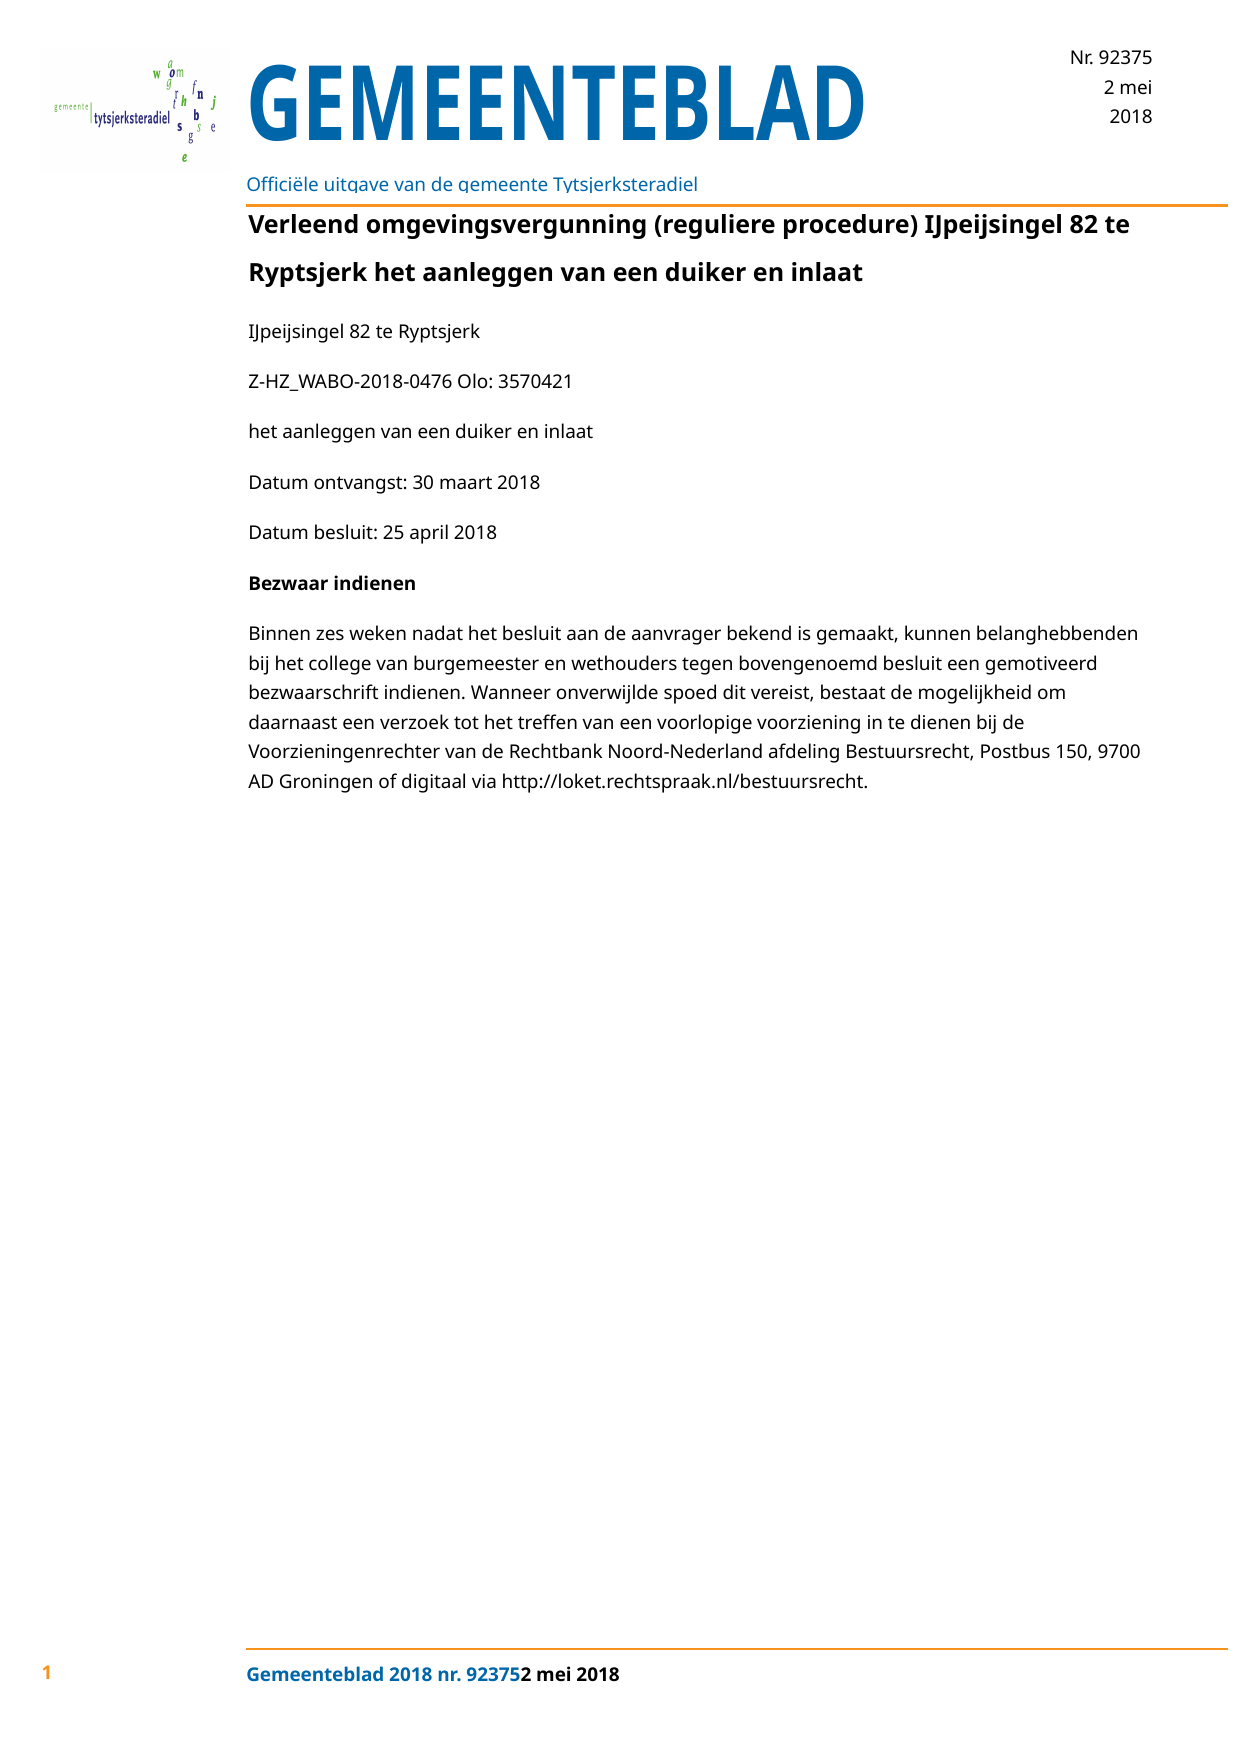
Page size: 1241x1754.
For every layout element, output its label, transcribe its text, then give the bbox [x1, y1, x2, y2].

text Bezwaar indienen [248, 570, 1152, 596]
text Z-HZ_WABO-2018-0476 Olo: 3570421 [248, 368, 1152, 394]
text IJpeijsingel 82 te Ryptsjerk [248, 318, 1152, 344]
text Verleend omgevingsvergunning (reguliere procedure) IJpeijsingel 82 te Ryptsjerk het aanleggen van een duiker en inlaat [248, 207, 1152, 288]
text het aanleggen van een duiker en inlaat [248, 419, 1152, 444]
text Binnen zes weken nadat het besluit aan de aanvrager bekend is gemaakt, kunnen belanghebbenden bij het college van burgemeester en wethouders tegen bovengenoemd besluit een gemotiveerd bezwaarschrift indienen. Wanneer onverwijlde spoed dit vereist, bestaat de mogelijkheid om daarnaast een verzoek tot het treffen van een voorlopige voorziening in te dienen bij de Voorzieningenrechter van de Rechtbank Noord-Nederland afdeling Bestuursrecht, Postbus 150, 9700 AD Groningen of digitaal via http://loket.rechtspraak.nl/bestuursrecht. [248, 620, 1152, 794]
picture [41, 47, 231, 172]
text Datum besluit: 25 april 2018 [248, 519, 1152, 545]
text Datum ontvangst: 30 maart 2018 [248, 469, 1152, 495]
